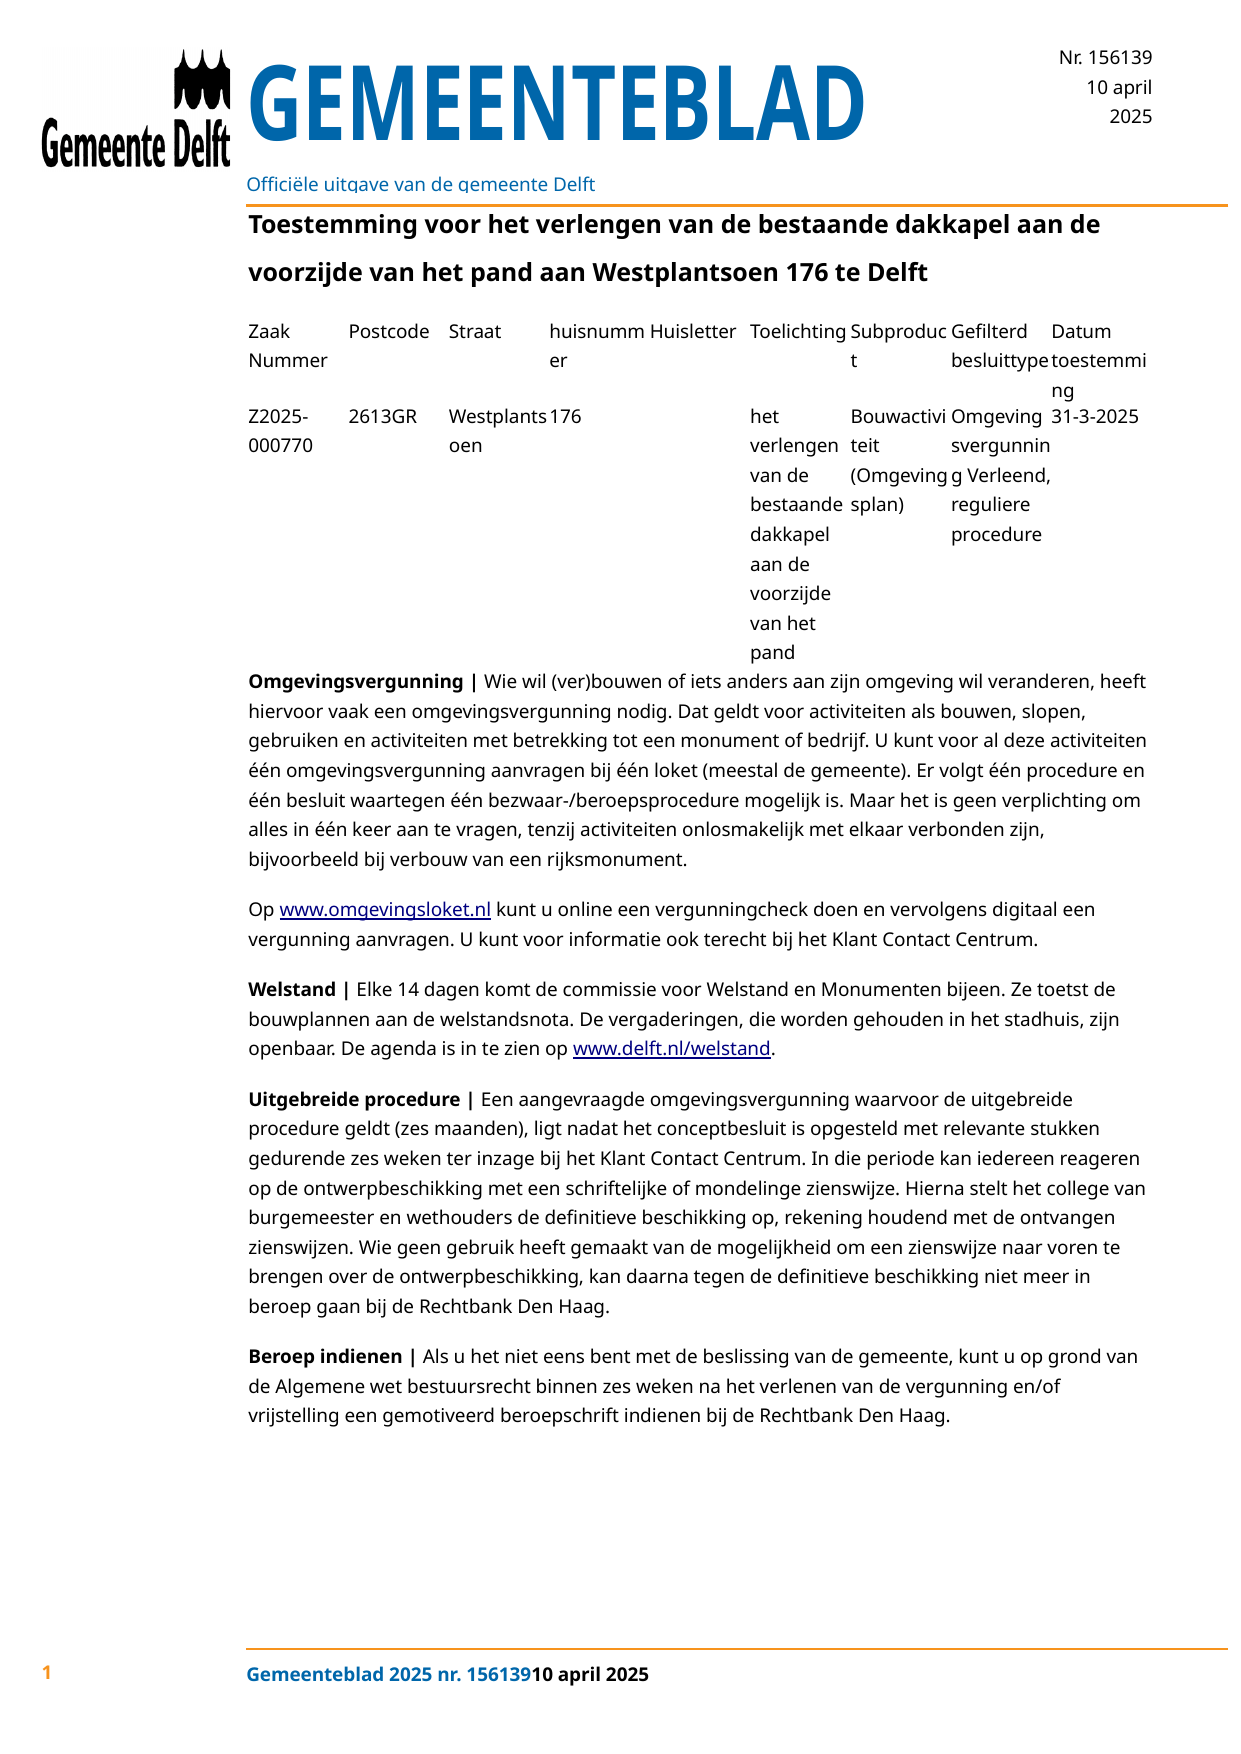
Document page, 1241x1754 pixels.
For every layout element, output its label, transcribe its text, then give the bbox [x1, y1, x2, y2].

table_header Straat [449, 318, 549, 403]
table_header huisnummer [549, 318, 649, 403]
table_cell 176 [549, 403, 649, 665]
picture [41, 47, 231, 172]
text Beroep indienen | Als u het niet eens bent met de beslissing van de gemeente, kunt u op grond van de Algemene wet bestuursrecht binnen zes weken na het verlenen van de vergunning en/of vrijstelling een gemotiveerd beroepschrift indienen bij de Rechtbank Den Haag. [248, 1343, 1152, 1428]
table_header Gefilterd besluittype [951, 318, 1051, 403]
table_header Zaak Nummer [248, 318, 348, 403]
table_header Postcode [348, 318, 449, 403]
table_header Toelichting [750, 318, 850, 403]
table_cell Westplantsoen [449, 403, 549, 665]
table_cell het verlengen van de bestaande dakkapel aan de voorzijde van het pand [750, 403, 850, 665]
table_header Subproduct [850, 318, 951, 403]
table_cell 31-3-2025 [1051, 403, 1152, 665]
text Toestemming voor het verlengen van de bestaande dakkapel aan de voorzijde van het pand aan Westplantsoen 176 te Delft [248, 207, 1152, 288]
text Uitgebreide procedure | Een aangevraagde omgevingsvergunning waarvoor de uitgebreide procedure geldt (zes maanden), ligt nadat het conceptbesluit is opgesteld met relevante stukken gedurende zes weken ter inzage bij het Klant Contact Centrum. In die periode kan iedereen reageren op de ontwerpbeschikking met een schriftelijke of mondelinge zienswijze. Hierna stelt het college van burgemeester en wethouders de definitieve beschikking op, rekening houdend met de ontvangen zienswijzen. Wie geen gebruik heeft gemaakt van de mogelijkheid om een zienswijze naar voren te brengen over de ontwerpbeschikking, kan daarna tegen de definitieve beschikking niet meer in beroep gaan bij de Rechtbank Den Haag. [248, 1086, 1152, 1319]
table_header Huisletter [650, 318, 750, 403]
text Omgevingsvergunning | Wie wil (ver)bouwen of iets anders aan zijn omgeving wil veranderen, heeft hiervoor vaak een omgevingsvergunning nodig. Dat geldt voor activiteiten als bouwen, slopen, gebruiken en activiteiten met betrekking tot een monument of bedrijf. U kunt voor al deze activiteiten één omgevingsvergunning aanvragen bij één loket (meestal de gemeente). Er volgt één procedure en één besluit waartegen één bezwaar-/beroepsprocedure mogelijk is. Maar het is geen verplichting om alles in één keer aan te vragen, tenzij activiteiten onlosmakelijk met elkaar verbonden zijn, bijvoorbeeld bij verbouw van een rijksmonument. [248, 668, 1152, 872]
table_header Datum toestemming [1051, 318, 1152, 403]
table_cell Z2025-000770 [248, 403, 348, 665]
text Op www.omgevingsloket.nl kunt u online een vergunningcheck doen en vervolgens digitaal een vergunning aanvragen. U kunt voor informatie ook terecht bij het Klant Contact Centrum. [248, 896, 1152, 952]
text Welstand | Elke 14 dagen komt de commissie voor Welstand en Monumenten bijeen. Ze toetst de bouwplannen aan de welstandsnota. De vergaderingen, die worden gehouden in het stadhuis, zijn openbaar. De agenda is in te zien op www.delft.nl/welstand. [248, 976, 1152, 1061]
table_cell Omgevingsvergunning Verleend, reguliere procedure [951, 403, 1051, 665]
table_cell [650, 403, 750, 665]
table_cell Bouwactiviteit (Omgevingsplan) [850, 403, 951, 665]
table_cell 2613GR [348, 403, 449, 665]
